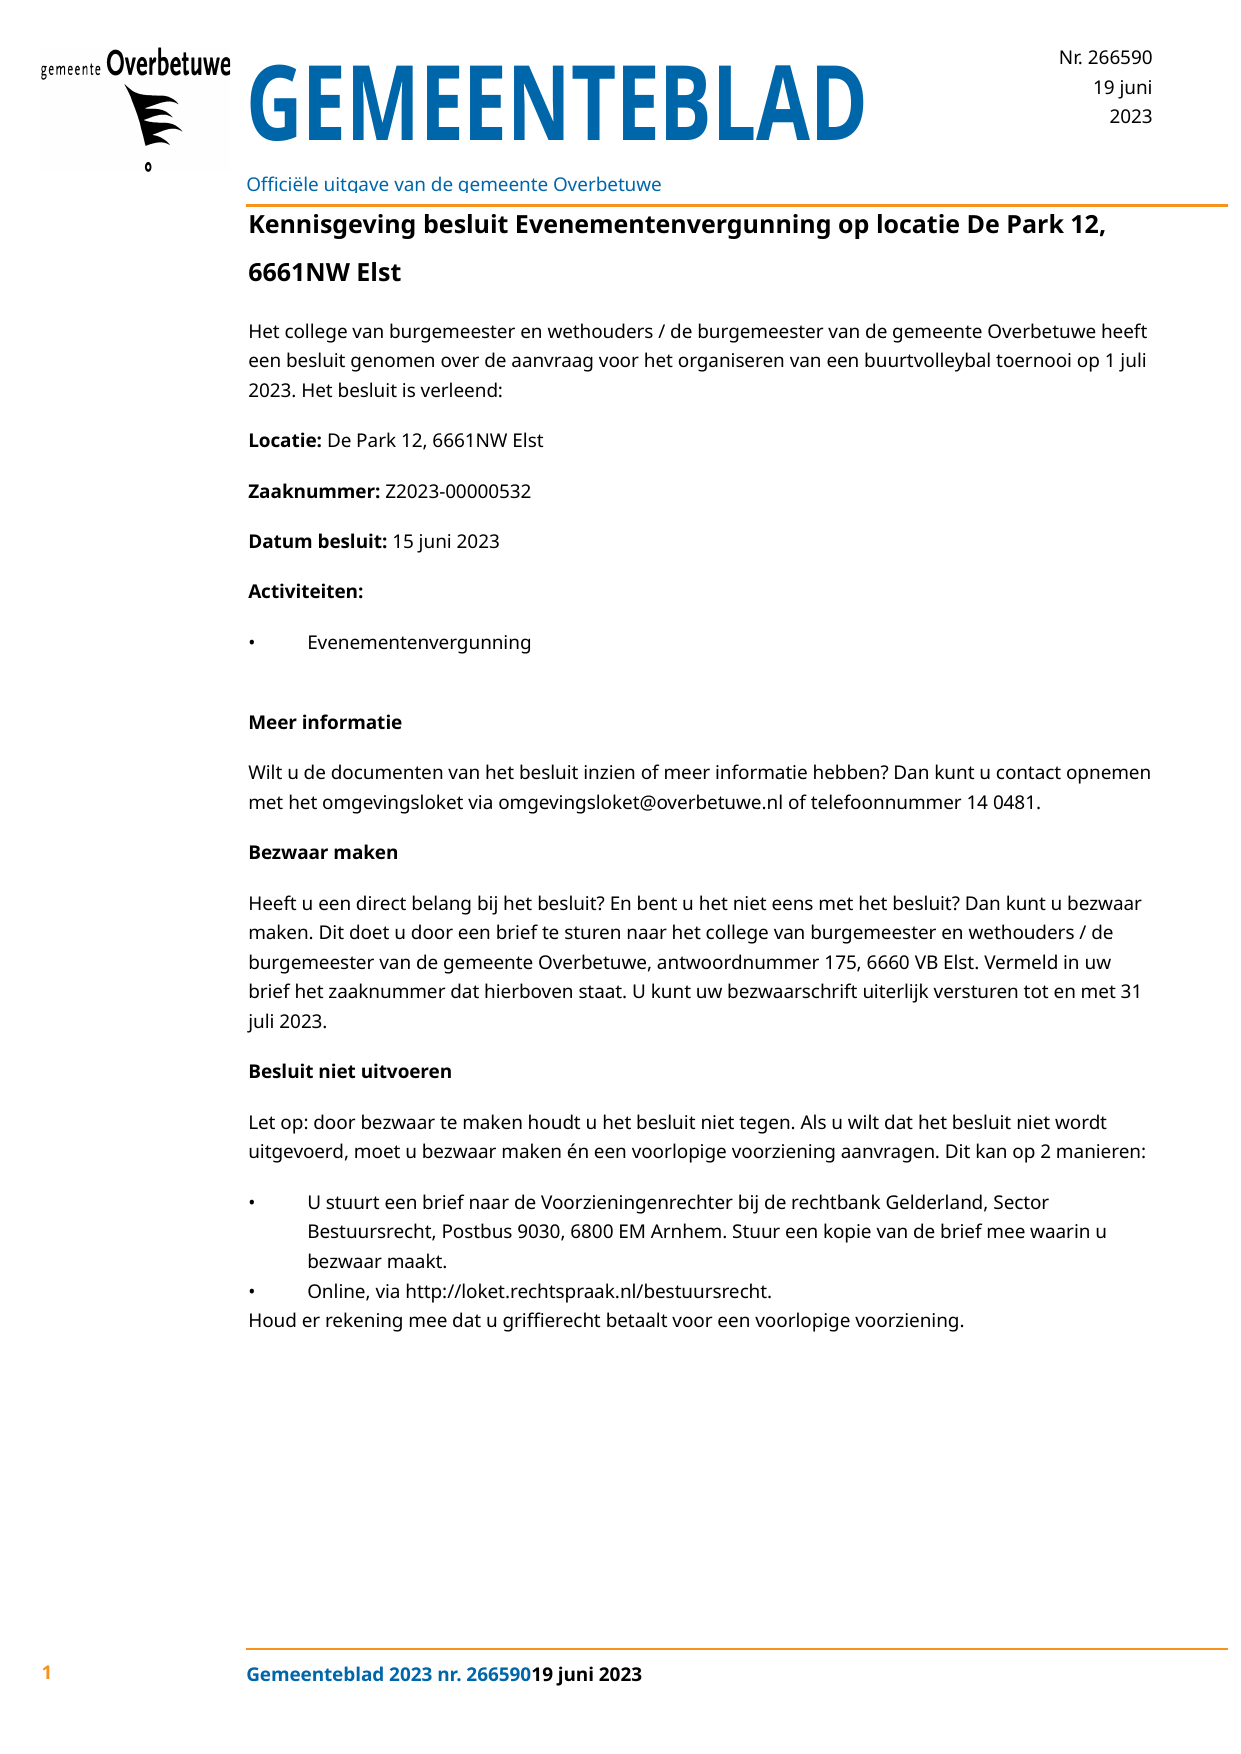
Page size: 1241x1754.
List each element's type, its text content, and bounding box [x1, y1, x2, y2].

list U stuurt een brief naar de Voorzieningenrechter bij de rechtbank Gelderland, Sector Bestuursrecht, Postbus 9030, 6800 EM Arnhem. Stuur een kopie van de brief mee waarin u bezwaar maakt. [248, 1189, 1152, 1274]
text Houd er rekening mee dat u griffierecht betaalt voor een voorlopige voorziening. [248, 1307, 1152, 1333]
text Heeft u een direct belang bij het besluit? En bent u het niet eens met het besluit? Dan kunt u bezwaar maken. Dit doet u door een brief te sturen naar het college van burgemeester en wethouders / de burgemeester van de gemeente Overbetuwe, antwoordnummer 175, 6660 VB Elst. Vermeld in uw brief het zaaknummer dat hierboven staat. U kunt uw bezwaarschrift uiterlijk versturen tot en met 31 juli 2023. [248, 890, 1152, 1034]
text Locatie: De Park 12, 6661NW Elst [248, 427, 1152, 453]
text Zaaknummer: Z2023-00000532 [248, 478, 1152, 504]
text Datum besluit: 15 juni 2023 [248, 528, 1152, 554]
list Online, via http://loket.rechtspraak.nl/bestuursrecht. [248, 1278, 1152, 1304]
text Meer informatie [248, 709, 1152, 735]
text Besluit niet uitvoeren [248, 1059, 1152, 1084]
picture [41, 47, 231, 172]
text Kennisgeving besluit Evenementenvergunning op locatie De Park 12, 6661NW Elst [248, 207, 1152, 288]
list Evenementenvergunning [248, 629, 1152, 655]
text Wilt u de documenten van het besluit inzien of meer informatie hebben? Dan kunt u contact opnemen met het omgevingsloket via omgevingsloket@overbetuwe.nl of telefoonnummer 14 0481. [248, 759, 1152, 815]
text Het college van burgemeester en wethouders / de burgemeester van de gemeente Overbetuwe heeft een besluit genomen over de aanvraag voor het organiseren van een buurtvolleybal toernooi op 1 juli 2023. Het besluit is verleend: [248, 318, 1152, 403]
text Bezwaar maken [248, 839, 1152, 865]
text Let op: door bezwaar te maken houdt u het besluit niet tegen. Als u wilt dat het besluit niet wordt uitgevoerd, moet u bezwaar maken én een voorlopige voorziening aanvragen. Dit kan op 2 manieren: [248, 1109, 1152, 1164]
text Activiteiten: [248, 579, 1152, 604]
